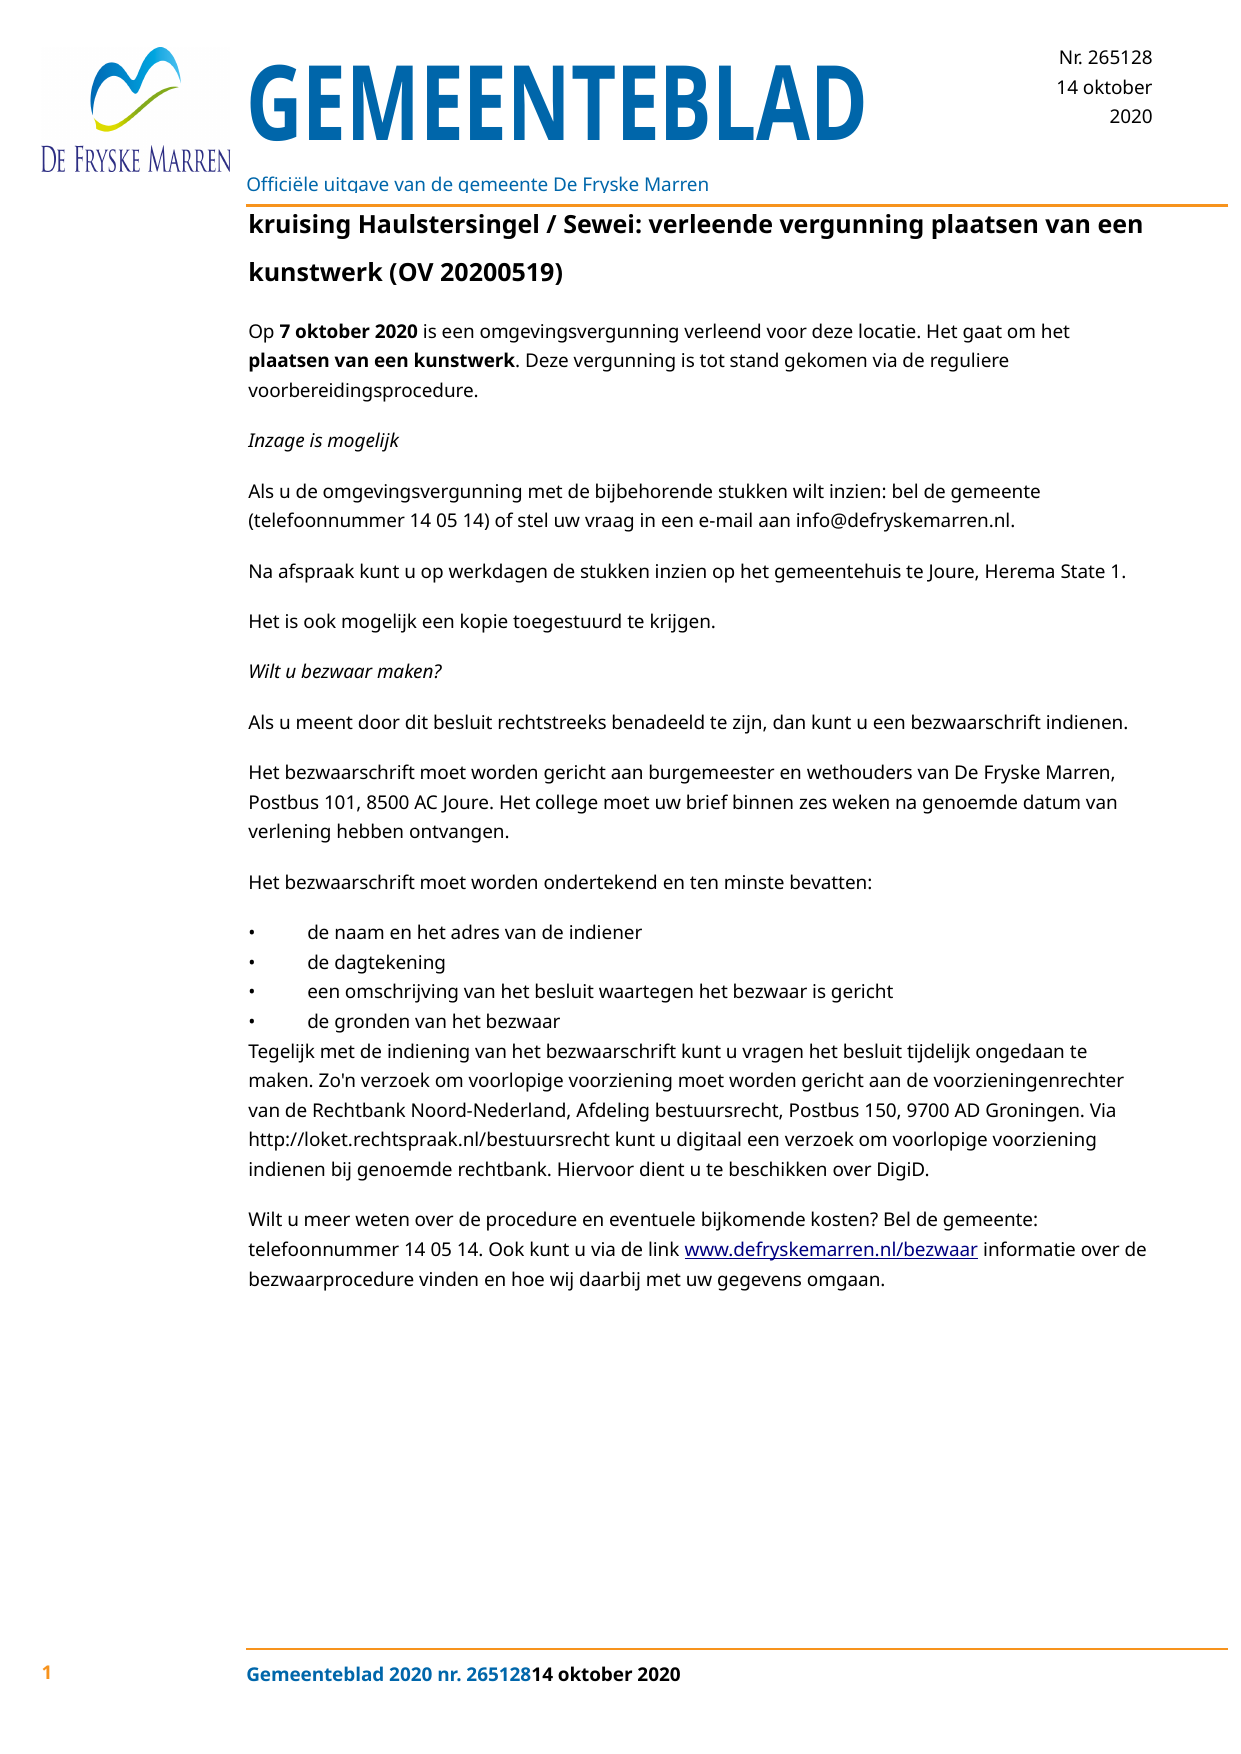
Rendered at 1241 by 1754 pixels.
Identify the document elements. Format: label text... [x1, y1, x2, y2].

list de naam en het adres van de indiener [248, 919, 1152, 945]
text Het bezwaarschrift moet worden gericht aan burgemeester en wethouders van De Fryske Marren, Postbus 101, 8500 AC Joure. Het college moet uw brief binnen zes weken na genoemde datum van verlening hebben ontvangen. [248, 759, 1152, 844]
text Na afspraak kunt u op werkdagen de stukken inzien op het gemeentehuis te Joure, Herema State 1. [248, 558, 1152, 584]
text Wilt u meer weten over de procedure en eventuele bijkomende kosten? Bel de gemeente: telefoonnummer 14 05 14. Ook kunt u via de link www.defryskemarren.nl/bezwaar informatie over de bezwaarprocedure vinden en hoe wij daarbij met uw gegevens omgaan. [248, 1207, 1152, 1292]
text Het bezwaarschrift moet worden ondertekend en ten minste bevatten: [248, 869, 1152, 895]
picture [41, 47, 231, 172]
list de dagtekening [248, 949, 1152, 975]
text Wilt u bezwaar maken? [248, 659, 1152, 684]
list een omschrijving van het besluit waartegen het bezwaar is gericht [248, 979, 1152, 1004]
text Het is ook mogelijk een kopie toegestuurd te krijgen. [248, 608, 1152, 634]
text Tegelijk met de indiening van het bezwaarschrift kunt u vragen het besluit tijdelijk ongedaan te maken. Zo'n verzoek om voorlopige voorziening moet worden gericht aan de voorzieningenrechter van de Rechtbank Noord-Nederland, Afdeling bestuursrecht, Postbus 150, 9700 AD Groningen. Via http://loket.rechtspraak.nl/bestuursrecht kunt u digitaal een verzoek om voorlopige voorziening indienen bij genoemde rechtbank. Hiervoor dient u te beschikken over DigiD. [248, 1038, 1152, 1182]
text Als u meent door dit besluit rechtstreeks benadeeld te zijn, dan kunt u een bezwaarschrift indienen. [248, 709, 1152, 735]
text kruising Haulstersingel / Sewei: verleende vergunning plaatsen van een kunstwerk (OV 20200519) [248, 207, 1152, 288]
text Op 7 oktober 2020 is een omgevingsvergunning verleend voor deze locatie. Het gaat om het plaatsen van een kunstwerk. Deze vergunning is tot stand gekomen via de reguliere voorbereidingsprocedure. [248, 318, 1152, 403]
text Inzage is mogelijk [248, 427, 1152, 453]
text Als u de omgevingsvergunning met de bijbehorende stukken wilt inzien: bel de gemeente (telefoonnummer 14 05 14) of stel uw vraag in een e-mail aan info@defryskemarren.nl. [248, 478, 1152, 533]
list de gronden van het bezwaar [248, 1008, 1152, 1034]
